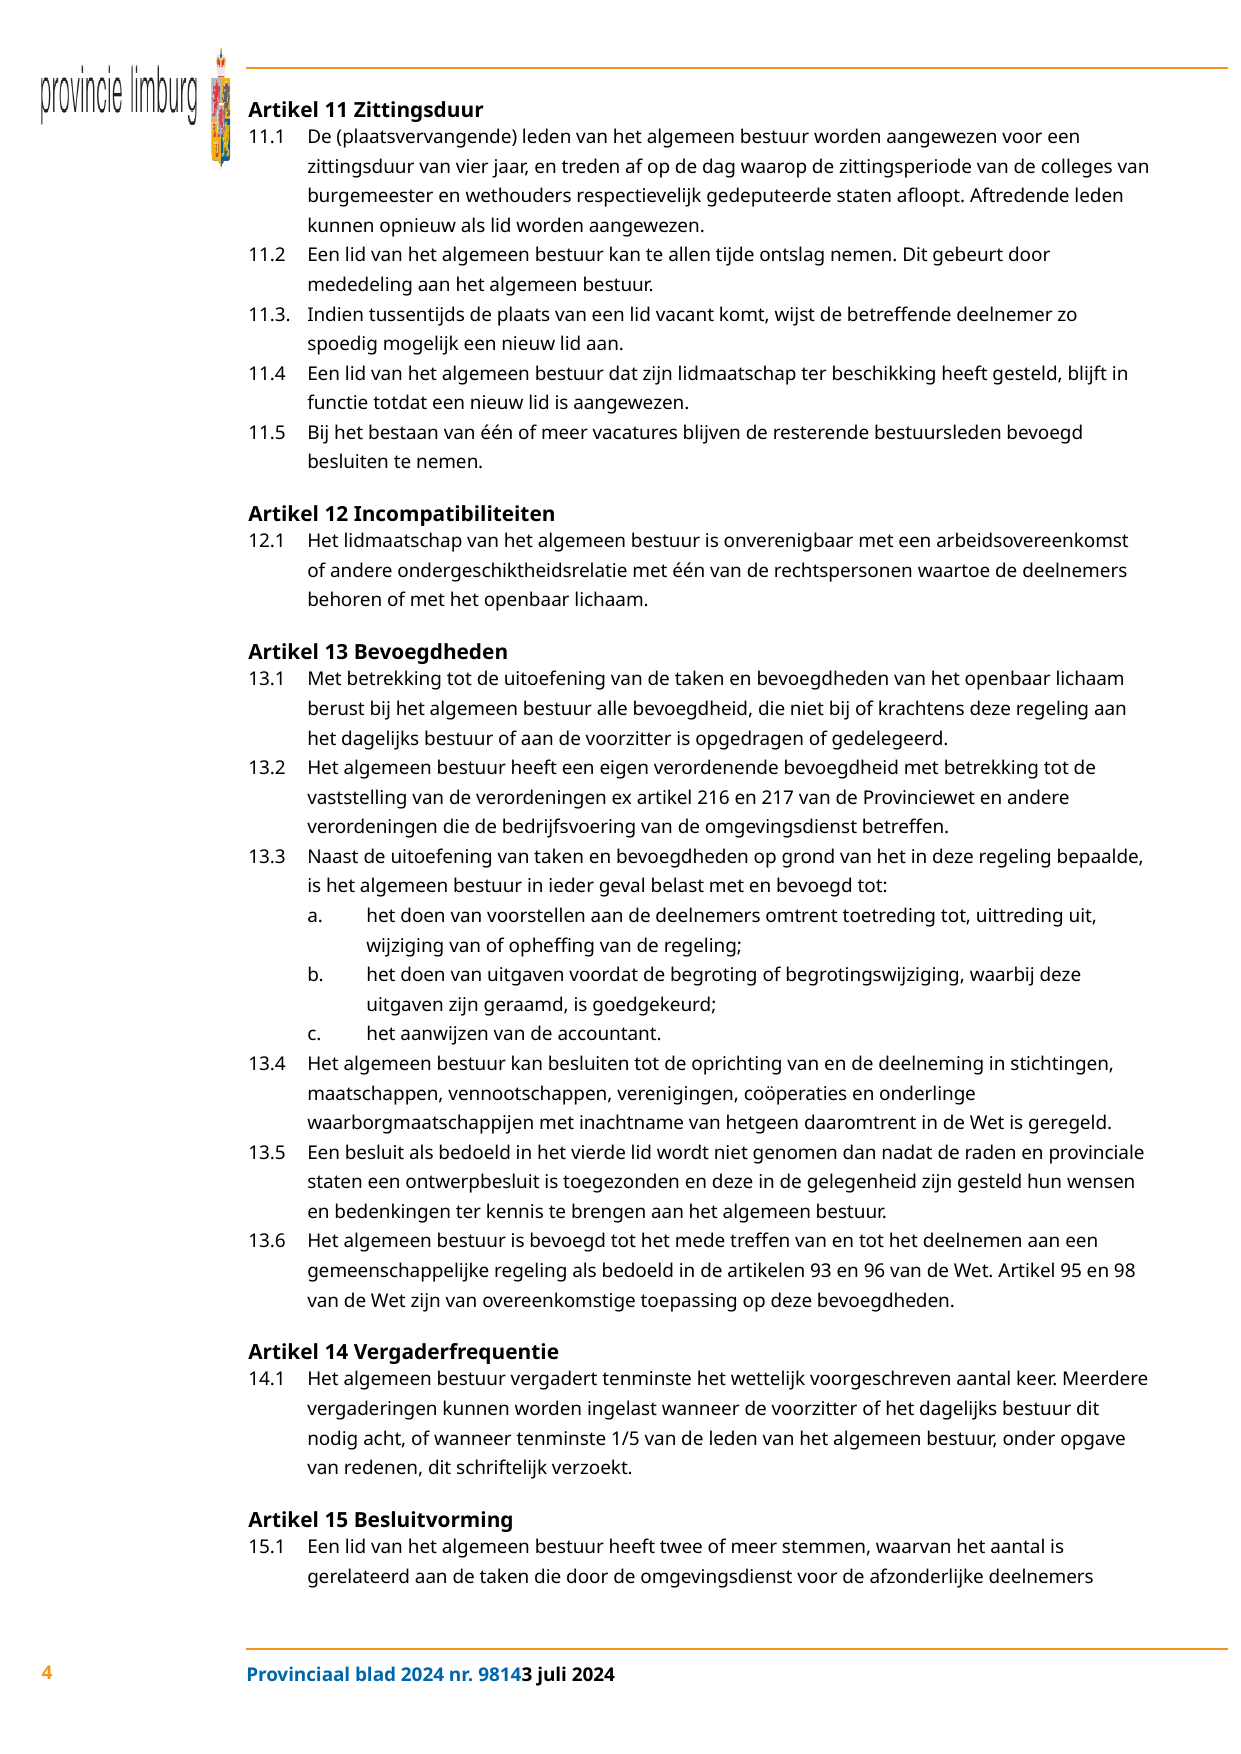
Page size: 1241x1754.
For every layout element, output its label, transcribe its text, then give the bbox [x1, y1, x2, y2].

text Artikel 15 Besluitvorming [248, 1505, 1152, 1533]
list Een besluit als bedoeld in het vierde lid wordt niet genomen dan nadat de raden en provinciale staten een ontwerpbesluit is toegezonden en deze in de gelegenheid zijn gesteld hun wensen en bedenkingen ter kennis te brengen aan het algemeen bestuur. [248, 1139, 1152, 1224]
list Indien tussentijds de plaats van een lid vacant komt, wijst de betreffende deelnemer zo spoedig mogelijk een nieuw lid aan. [248, 301, 1152, 356]
list Een lid van het algemeen bestuur heeft twee of meer stemmen, waarvan het aantal is gerelateerd aan de taken die door de omgevingsdienst voor de afzonderlijke deelnemers [248, 1533, 1152, 1588]
text Artikel 12 Incompatibiliteiten [248, 499, 1152, 527]
list De (plaatsvervangende) leden van het algemeen bestuur worden aangewezen voor een zittingsduur van vier jaar, en treden af op de dag waarop de zittingsperiode van de colleges van burgemeester en wethouders respectievelijk gedeputeerde staten afloopt. Aftredende leden kunnen opnieuw als lid worden aangewezen. [248, 123, 1152, 238]
list het doen van voorstellen aan de deelnemers omtrent toetreding tot, uittreding uit, wijziging van of opheffing van de regeling; [307, 902, 1152, 957]
list Het algemeen bestuur kan besluiten tot de oprichting van en de deelneming in stichtingen, maatschappen, vennootschappen, verenigingen, coöperaties en onderlinge waarborgmaatschappijen met inachtname van hetgeen daaromtrent in de Wet is geregeld. [248, 1050, 1152, 1135]
list Het algemeen bestuur vergadert tenminste het wettelijk voorgeschreven aantal keer. Meerdere vergaderingen kunnen worden ingelast wanneer de voorzitter of het dagelijks bestuur dit nodig acht, of wanneer tenminste 1/5 van de leden van het algemeen bestuur, onder opgave van redenen, dit schriftelijk verzoekt. [248, 1366, 1152, 1480]
list het aanwijzen van de accountant. [307, 1021, 1152, 1046]
text Artikel 13 Bevoegdheden [248, 637, 1152, 666]
list Een lid van het algemeen bestuur kan te allen tijde ontslag nemen. Dit gebeurt door mededeling aan het algemeen bestuur. [248, 242, 1152, 297]
list Met betrekking tot de uitoefening van de taken en bevoegdheden van het openbaar lichaam berust bij het algemeen bestuur alle bevoegdheid, die niet bij of krachtens deze regeling aan het dagelijks bestuur of aan de voorzitter is opgedragen of gedelegeerd. [248, 666, 1152, 750]
text Artikel 14 Vergaderfrequentie [248, 1337, 1152, 1366]
picture [41, 47, 231, 172]
list Het lidmaatschap van het algemeen bestuur is onverenigbaar met een arbeidsovereenkomst of andere ondergeschiktheidsrelatie met één van de rechtspersonen waartoe de deelnemers behoren of met het openbaar lichaam. [248, 527, 1152, 612]
text Artikel 11 Zittingsduur [248, 95, 1152, 123]
list Het algemeen bestuur heeft een eigen verordenende bevoegdheid met betrekking tot de vaststelling van de verordeningen ex artikel 216 en 217 van de Provinciewet en andere verordeningen die de bedrijfsvoering van de omgevingsdienst betreffen. [248, 754, 1152, 839]
list Een lid van het algemeen bestuur dat zijn lidmaatschap ter beschikking heeft gesteld, blijft in functie totdat een nieuw lid is aangewezen. [248, 360, 1152, 415]
list het doen van uitgaven voordat de begroting of begrotingswijziging, waarbij deze uitgaven zijn geraamd, is goedgekeurd; [307, 961, 1152, 1017]
list Naast de uitoefening van taken en bevoegdheden op grond van het in deze regeling bepaalde, is het algemeen bestuur in ieder geval belast met en bevoegd tot: [248, 843, 1152, 898]
list Bij het bestaan van één of meer vacatures blijven de resterende bestuursleden bevoegd besluiten te nemen. [248, 419, 1152, 474]
list Het algemeen bestuur is bevoegd tot het mede treffen van en tot het deelnemen aan een gemeenschappelijke regeling als bedoeld in de artikelen 93 en 96 van de Wet. Artikel 95 en 98 van de Wet zijn van overeenkomstige toepassing op deze bevoegdheden. [248, 1228, 1152, 1312]
